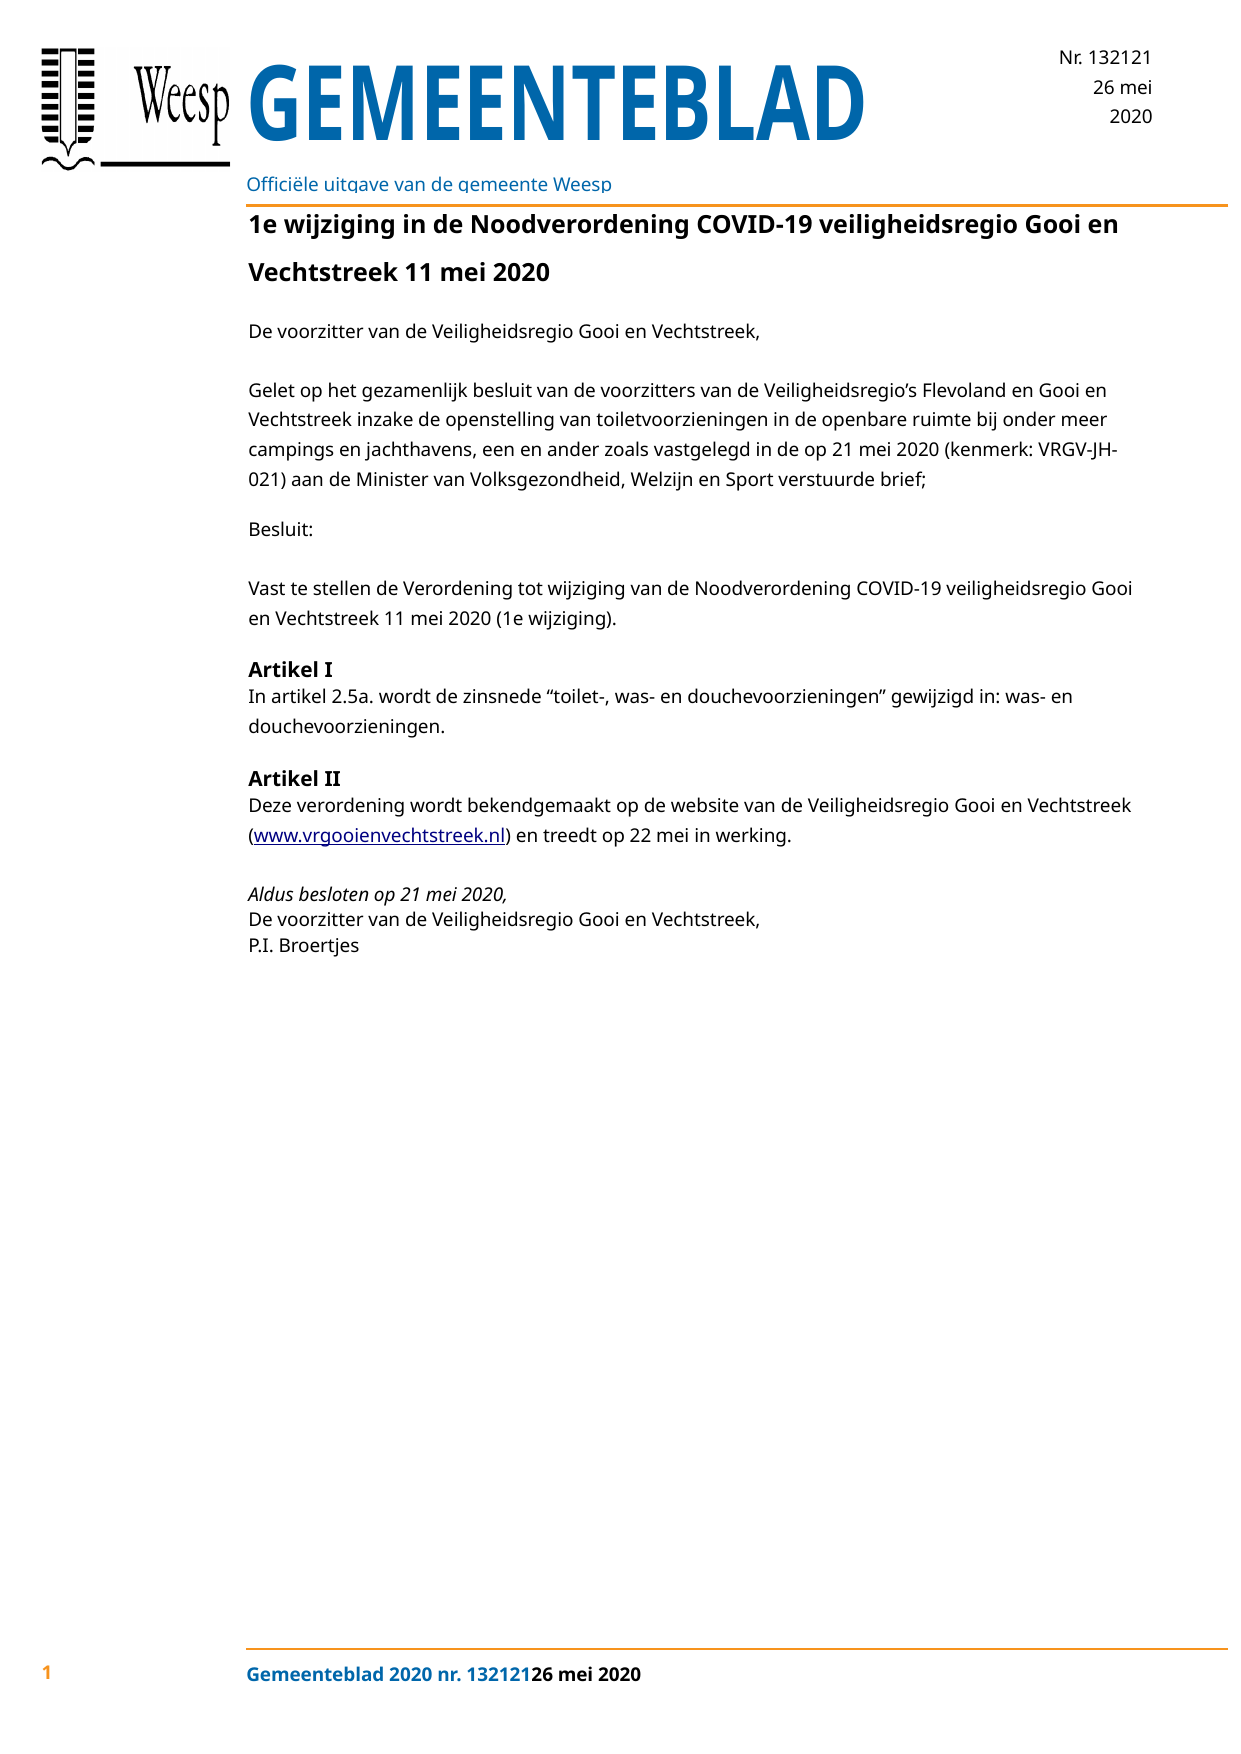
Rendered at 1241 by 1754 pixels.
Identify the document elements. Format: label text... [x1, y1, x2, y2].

text Vast te stellen de Verordening tot wijziging van de Noodverordening COVID-19 veiligheidsregio Gooi en Vechtstreek 11 mei 2020 (1e wijziging). [248, 575, 1152, 631]
text Besluit: [248, 516, 1152, 542]
text 1e wijziging in de Noodverordening COVID-19 veiligheidsregio Gooi en Vechtstreek 11 mei 2020 [248, 207, 1152, 288]
text Aldus besloten op 21 mei 2020, [248, 881, 1152, 907]
text In artikel 2.5a. wordt de zinsnede “toilet-, was- en douchevoorzieningen” gewijzigd in: was- en douchevoorzieningen. [248, 684, 1152, 739]
text Gelet op het gezamenlijk besluit van de voorzitters van de Veiligheidsregio’s Flevoland en Gooi en Vechtstreek inzake de openstelling van toiletvoorzieningen in de openbare ruimte bij onder meer campings en jachthavens, een en ander zoals vastgelegd in de op 21 mei 2020 (kenmerk: VRGV-JH-021) aan de Minister van Volksgezondheid, Welzijn en Sport verstuurde brief; [248, 377, 1152, 492]
text De voorzitter van de Veiligheidsregio Gooi en Vechtstreek, [248, 318, 1152, 344]
text De voorzitter van de Veiligheidsregio Gooi en Vechtstreek, [248, 907, 1152, 932]
text Artikel I [248, 655, 1152, 684]
text Deze verordening wordt bekendgemaakt op de website van de Veiligheidsregio Gooi en Vechtstreek (www.vrgooienvechtstreek.nl) en treedt op 22 mei in werking. [248, 792, 1152, 847]
text P.I. Broertjes [248, 932, 1152, 958]
text Artikel II [248, 764, 1152, 792]
picture [41, 47, 231, 172]
